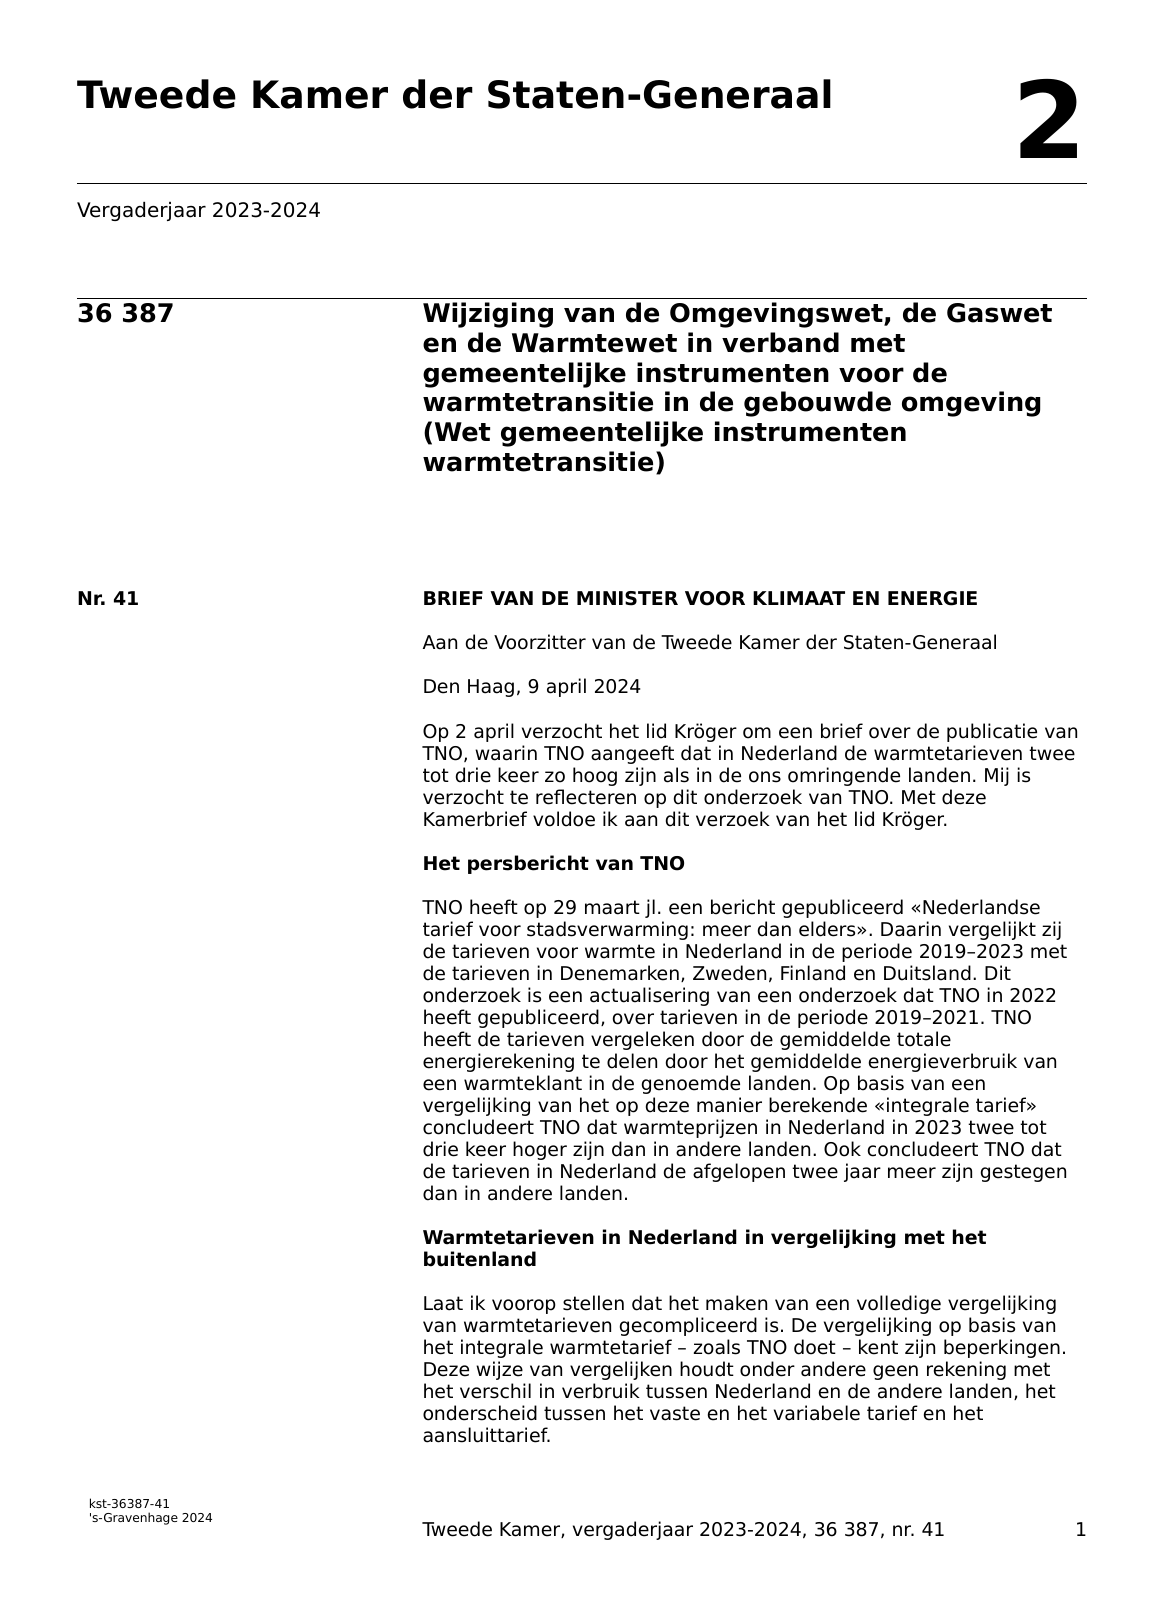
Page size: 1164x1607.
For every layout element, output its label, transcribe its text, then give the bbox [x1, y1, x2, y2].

text Den Haag, 9 april 2024 [422, 676, 1087, 698]
table_cell Vergaderjaar 2023-2024 [77, 184, 1087, 298]
text Op 2 april verzocht het lid Kröger om een brief over de publicatie van TNO, waarin TNO aangeeft dat in Nederland de warmtetarieven twee tot drie keer zo hoog zijn als in de ons omringende landen. Mij is verzocht te reflecteren op dit onderzoek van TNO. Met deze Kamerbrief voldoe ik aan dit verzoek van het lid Kröger. [422, 721, 1087, 831]
subtitle 36 387 Wijziging van de Omgevingswet, de Gaswet en de Warmtewet in verband met gemeentelijke instrumenten voor de warmtetransitie in de gebouwde omgeving (Wet gemeentelijke instrumenten warmtetransitie) [77, 299, 1087, 477]
text kst-36387-41 [88, 1497, 323, 1511]
table_header Tweede Kamer der Staten-Generaal [77, 59, 886, 183]
subtitle Warmtetarieven in Nederland in vergelijking met het buitenland [422, 1227, 1087, 1271]
table_header 2 [886, 59, 1087, 183]
subtitle Nr. 41 BRIEF VAN DE MINISTER VOOR KLIMAAT EN ENERGIE [77, 588, 1087, 610]
subtitle Het persbericht van TNO [422, 853, 1087, 875]
text TNO heeft op 29 maart jl. een bericht gepubliceerd «Nederlandse tarief voor stadsverwarming: meer dan elders». Daarin vergelijkt zij de tarieven voor warmte in Nederland in de periode 2019–2023 met de tarieven in Denemarken, Zweden, Finland en Duitsland. Dit onderzoek is een actualisering van een onderzoek dat TNO in 2022 heeft gepubliceerd, over tarieven in de periode 2019–2021. TNO heeft de tarieven vergeleken door de gemiddelde totale energierekening te delen door het gemiddelde energieverbruik van een warmteklant in de genoemde landen. Op basis van een vergelijking van het op deze manier berekende «integrale tarief» concludeert TNO dat warmteprijzen in Nederland in 2023 twee tot drie keer hoger zijn dan in andere landen. Ook concludeert TNO dat de tarieven in Nederland de afgelopen twee jaar meer zijn gestegen dan in andere landen. [422, 897, 1087, 1204]
text Aan de Voorzitter van de Tweede Kamer der Staten-Generaal [422, 632, 1087, 654]
text Laat ik voorop stellen dat het maken van een volledige vergelijking van warmtetarieven gecompliceerd is. De vergelijking op basis van het integrale warmtetarief – zoals TNO doet – kent zijn beperkingen. Deze wijze van vergelijken houdt onder andere geen rekening met het verschil in verbruik tussen Nederland en de andere landen, het onderscheid tussen het vaste en het variabele tarief en het aansluittarief. [422, 1293, 1087, 1447]
text 's-Gravenhage 2024 [88, 1511, 323, 1525]
